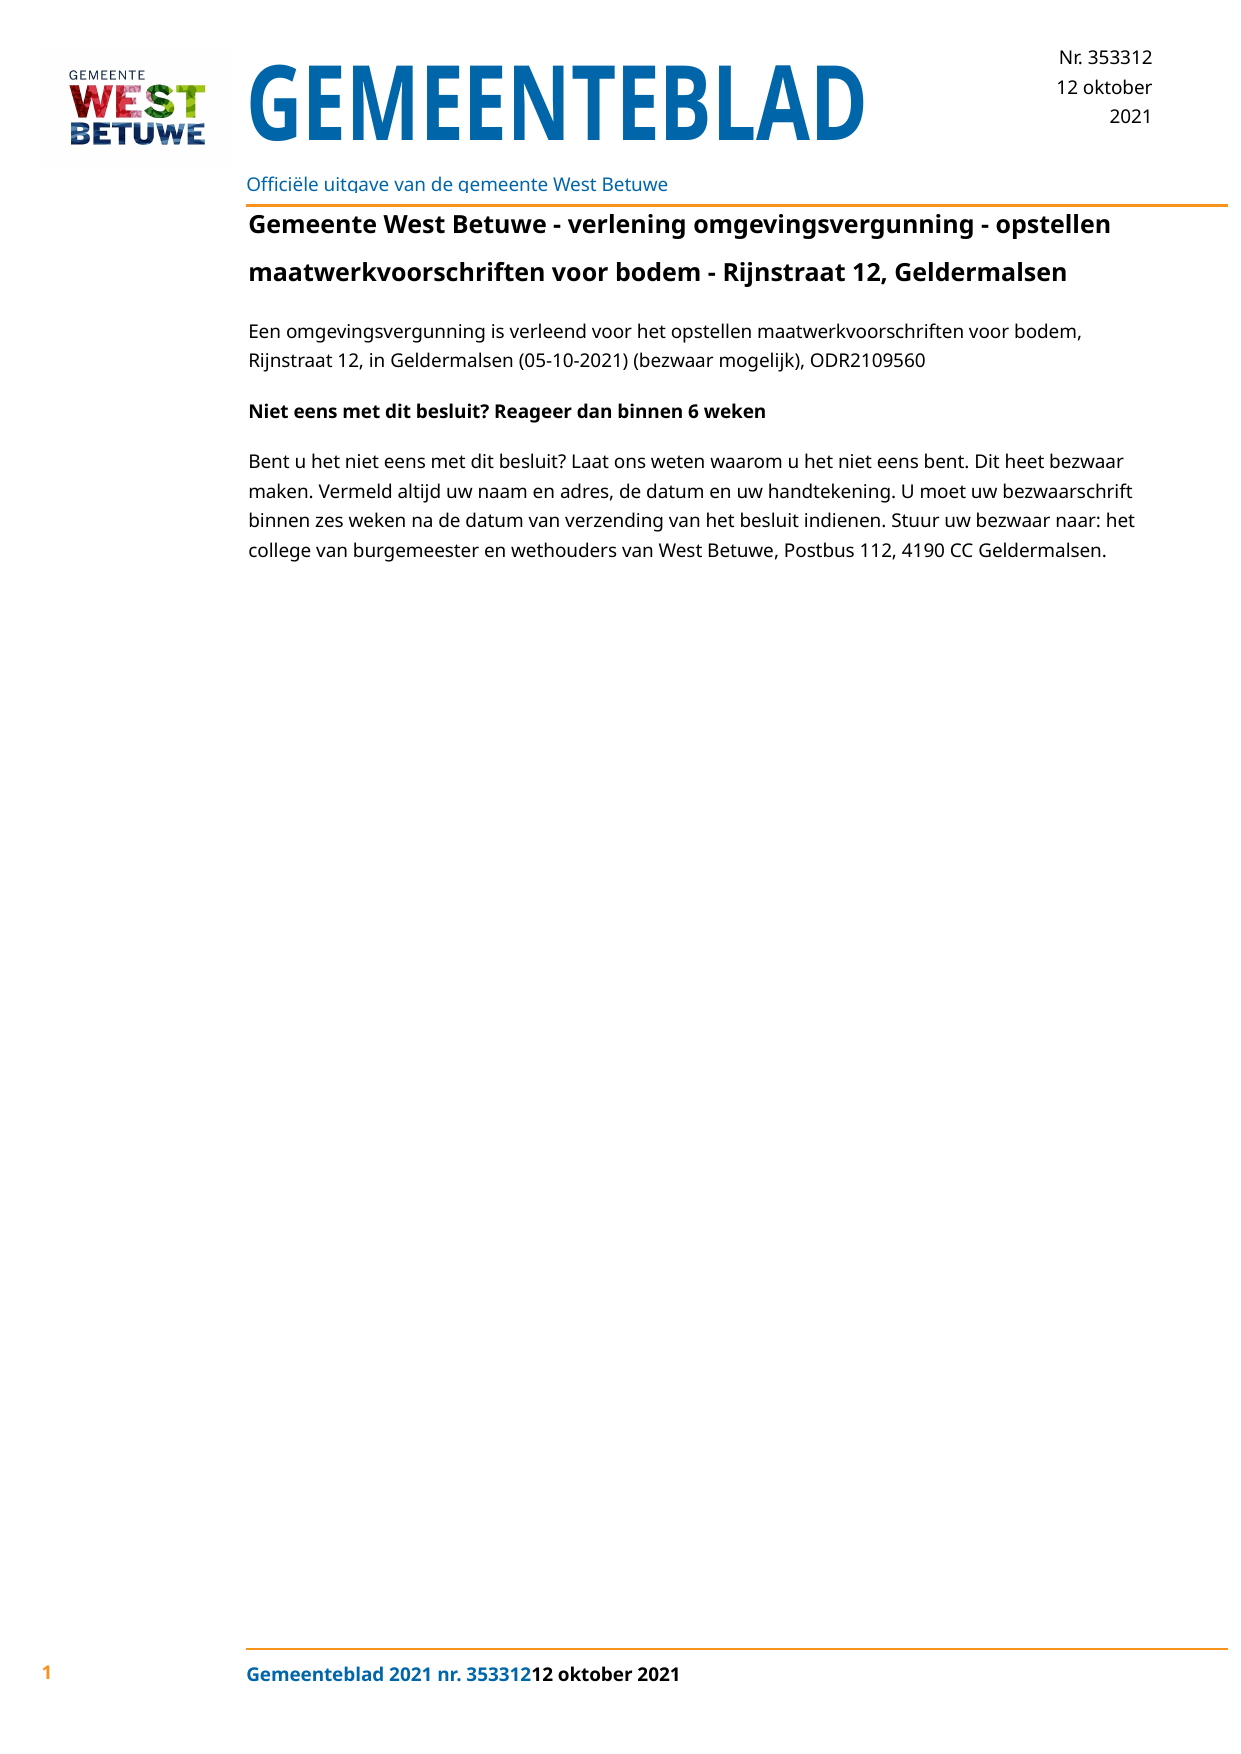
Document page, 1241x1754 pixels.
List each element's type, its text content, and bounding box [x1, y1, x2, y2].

text Gemeente West Betuwe - verlening omgevingsvergunning - opstellen maatwerkvoorschriften voor bodem - Rijnstraat 12, Geldermalsen [248, 207, 1152, 288]
text Een omgevingsvergunning is verleend voor het opstellen maatwerkvoorschriften voor bodem, Rijnstraat 12, in Geldermalsen (05-10-2021) (bezwaar mogelijk), ODR2109560 [248, 318, 1152, 373]
picture [41, 47, 231, 172]
text Bent u het niet eens met dit besluit? Laat ons weten waarom u het niet eens bent. Dit heet bezwaar maken. Vermeld altijd uw naam en adres, de datum en uw handtekening. U moet uw bezwaarschrift binnen zes weken na de datum van verzending van het besluit indienen. Stuur uw bezwaar naar: het college van burgemeester en wethouders van West Betuwe, Postbus 112, 4190 CC Geldermalsen. [248, 448, 1152, 563]
text Niet eens met dit besluit? Reageer dan binnen 6 weken [248, 398, 1152, 424]
